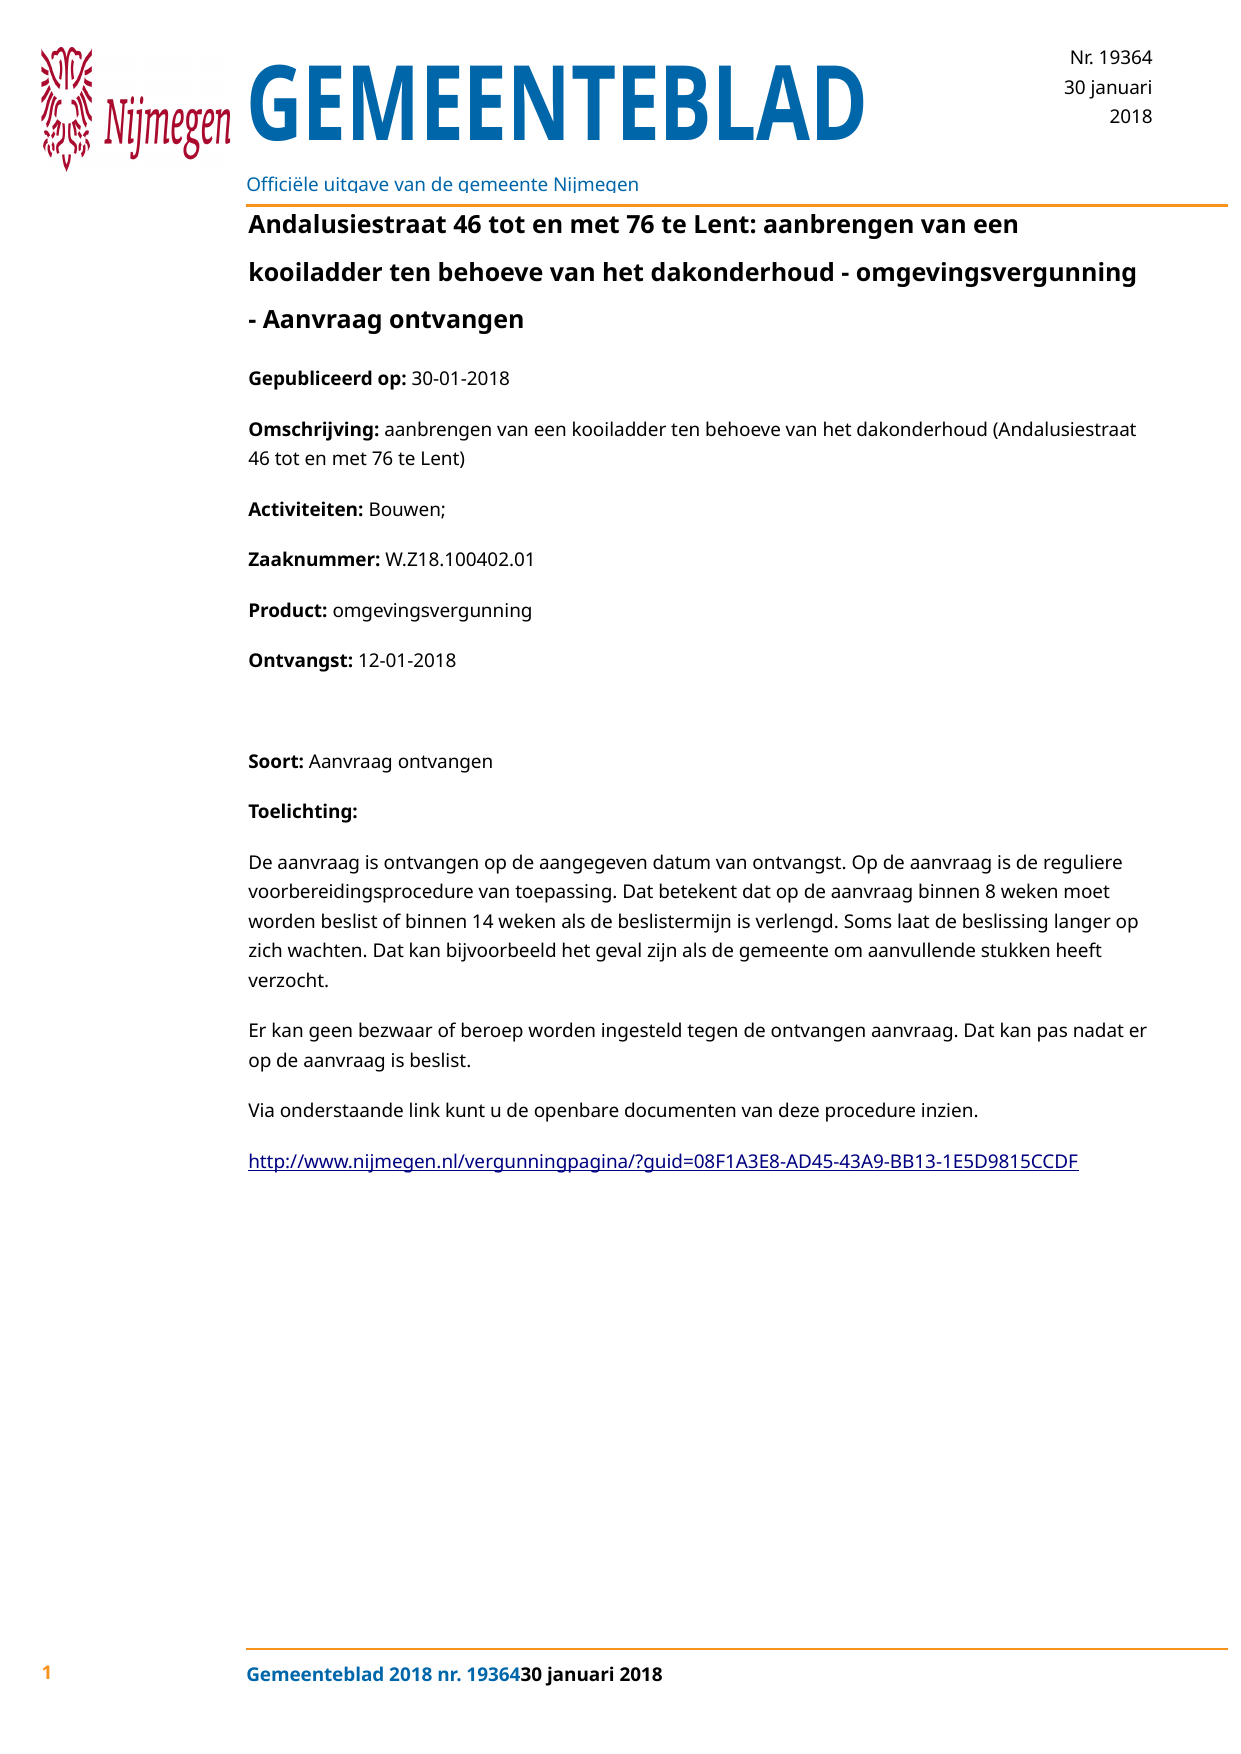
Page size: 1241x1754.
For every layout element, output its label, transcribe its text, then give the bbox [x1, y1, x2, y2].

text Via onderstaande link kunt u de openbare documenten van deze procedure inzien. [248, 1098, 1152, 1123]
text Toelichting: [248, 798, 1152, 824]
text Gepubliceerd op: 30-01-2018 [248, 366, 1152, 391]
text De aanvraag is ontvangen op de aangegeven datum van ontvangst. Op de aanvraag is de reguliere voorbereidingsprocedure van toepassing. Dat betekent dat op de aanvraag binnen 8 weken moet worden beslist of binnen 14 weken als de beslistermijn is verlengd. Soms laat de beslissing langer op zich wachten. Dat kan bijvoorbeeld het geval zijn als de gemeente om aanvullende stukken heeft verzocht. [248, 849, 1152, 993]
text Product: omgevingsvergunning [248, 597, 1152, 622]
text Soort: Aanvraag ontvangen [248, 748, 1152, 774]
text http://www.nijmegen.nl/vergunningpagina/?guid=08F1A3E8-AD45-43A9-BB13-1E5D9815CCDF [248, 1148, 1152, 1174]
text Ontvangst: 12-01-2018 [248, 647, 1152, 673]
text Andalusiestraat 46 tot en met 76 te Lent: aanbrengen van een kooiladder ten behoeve van het dakonderhoud - omgevingsvergunning - Aanvraag ontvangen [248, 207, 1152, 336]
text Activiteiten: Bouwen; [248, 496, 1152, 522]
picture [41, 47, 231, 172]
text Zaaknummer: W.Z18.100402.01 [248, 546, 1152, 572]
text Omschrijving: aanbrengen van een kooiladder ten behoeve van het dakonderhoud (Andalusiestraat 46 tot en met 76 te Lent) [248, 416, 1152, 471]
text Er kan geen bezwaar of beroep worden ingesteld tegen de ontvangen aanvraag. Dat kan pas nadat er op de aanvraag is beslist. [248, 1018, 1152, 1073]
